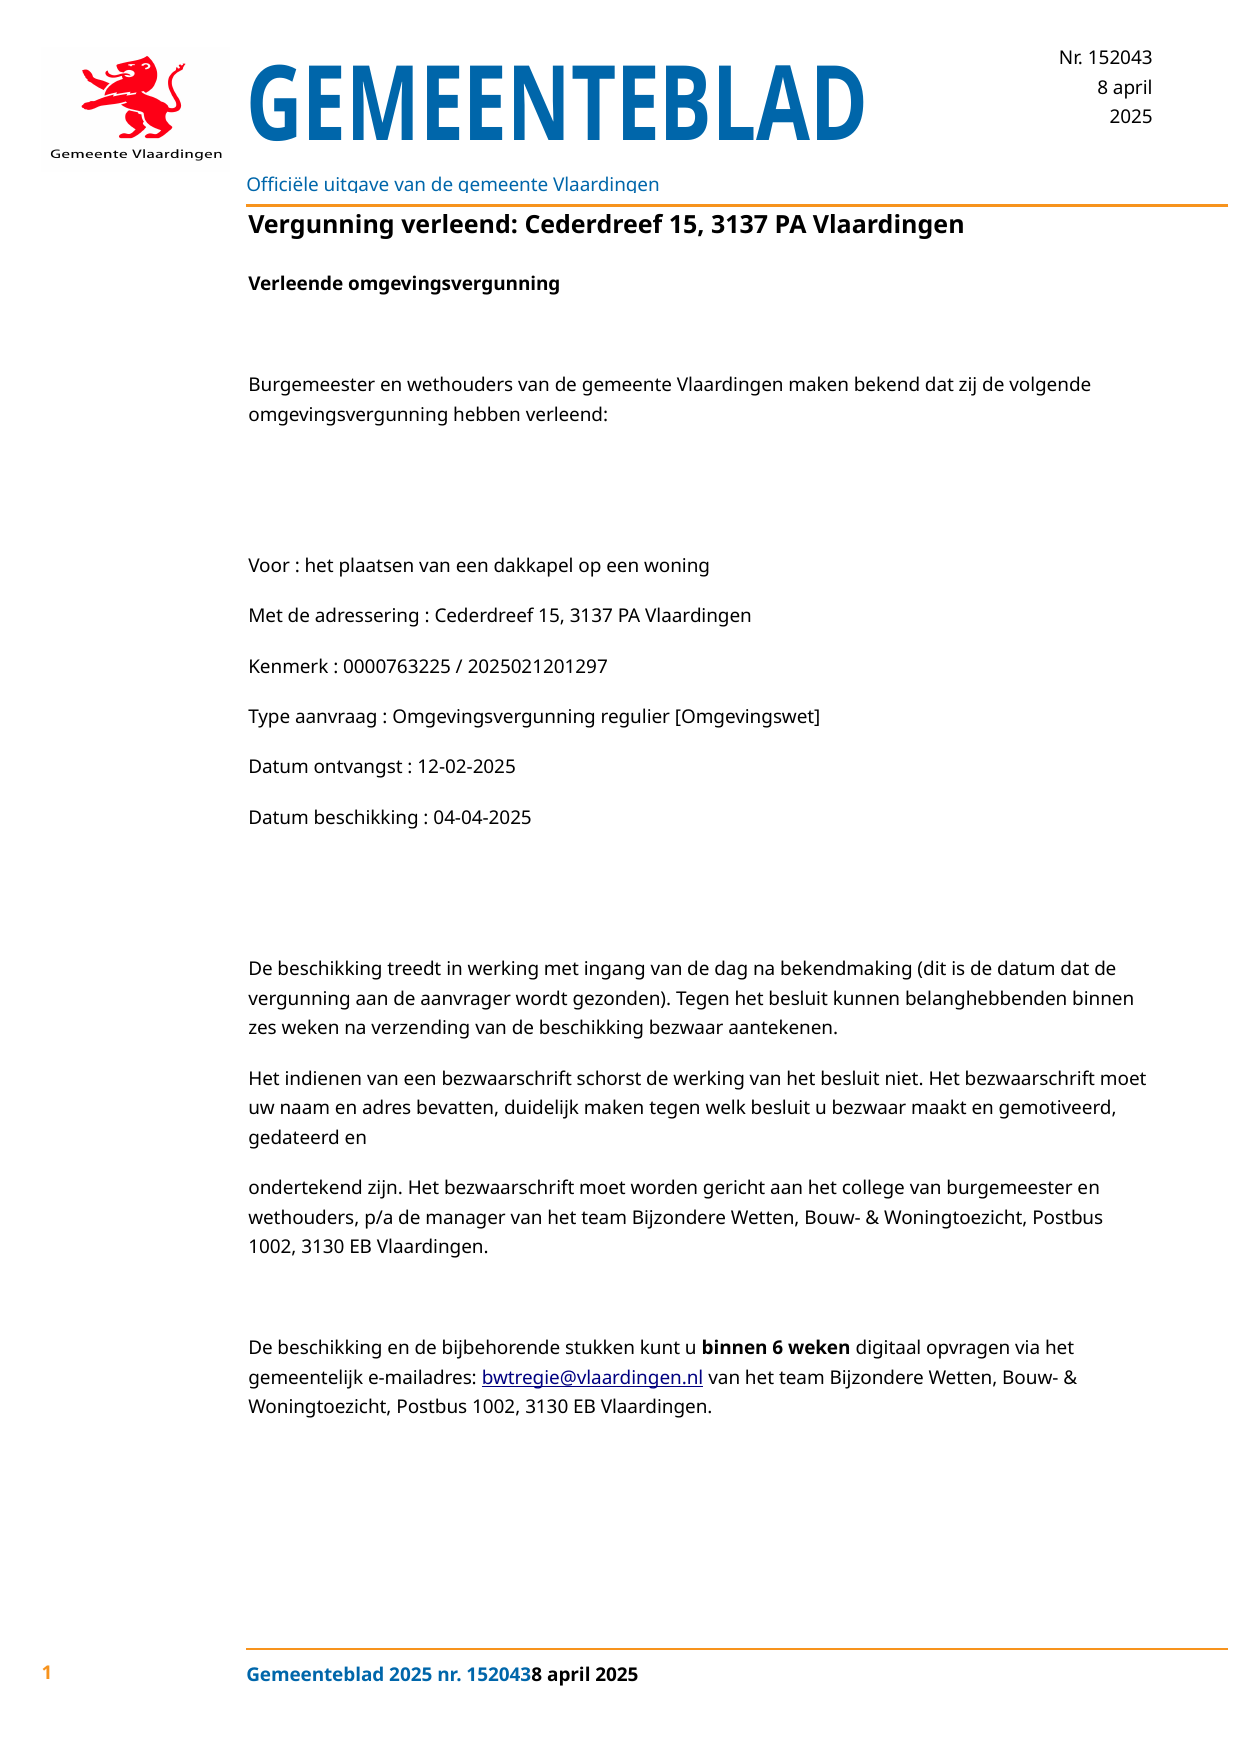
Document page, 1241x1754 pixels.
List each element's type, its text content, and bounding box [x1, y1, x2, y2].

text Het indienen van een bezwaarschrift schorst de werking van het besluit niet. Het bezwaarschrift moet uw naam en adres bevatten, duidelijk maken tegen welk besluit u bezwaar maakt en gemotiveerd, gedateerd en [248, 1065, 1152, 1150]
text Kenmerk : 0000763225 / 2025021201297 [248, 653, 1152, 678]
text De beschikking treedt in werking met ingang van de dag na bekendmaking (dit is de datum dat de vergunning aan de aanvrager wordt gezonden). Tegen het besluit kunnen belanghebbenden binnen zes weken na verzending van de beschikking bezwaar aantekenen. [248, 955, 1152, 1040]
text Vergunning verleend: Cederdreef 15, 3137 PA Vlaardingen [248, 207, 1152, 241]
text Datum beschikking : 04-04-2025 [248, 804, 1152, 830]
text De beschikking en de bijbehorende stukken kunt u binnen 6 weken digitaal opvragen via het gemeentelijk e-mailadres: bwtregie@vlaardingen.nl van het team Bijzondere Wetten, Bouw- & Woningtoezicht, Postbus 1002, 3130 EB Vlaardingen. [248, 1334, 1152, 1419]
text Burgemeester en wethouders van de gemeente Vlaardingen maken bekend dat zij de volgende omgevingsvergunning hebben verleend: [248, 371, 1152, 426]
text Met de adressering : Cederdreef 15, 3137 PA Vlaardingen [248, 602, 1152, 628]
text Verleende omgevingsvergunning [248, 270, 1152, 296]
text Voor : het plaatsen van een dakkapel op een woning [248, 552, 1152, 578]
picture [41, 47, 231, 172]
text Type aanvraag : Omgevingsvergunning regulier [Omgevingswet] [248, 703, 1152, 729]
text Datum ontvangst : 12-02-2025 [248, 754, 1152, 779]
text ondertekend zijn. Het bezwaarschrift moet worden gericht aan het college van burgemeester en wethouders, p/a de manager van het team Bijzondere Wetten, Bouw- & Woningtoezicht, Postbus 1002, 3130 EB Vlaardingen. [248, 1174, 1152, 1259]
